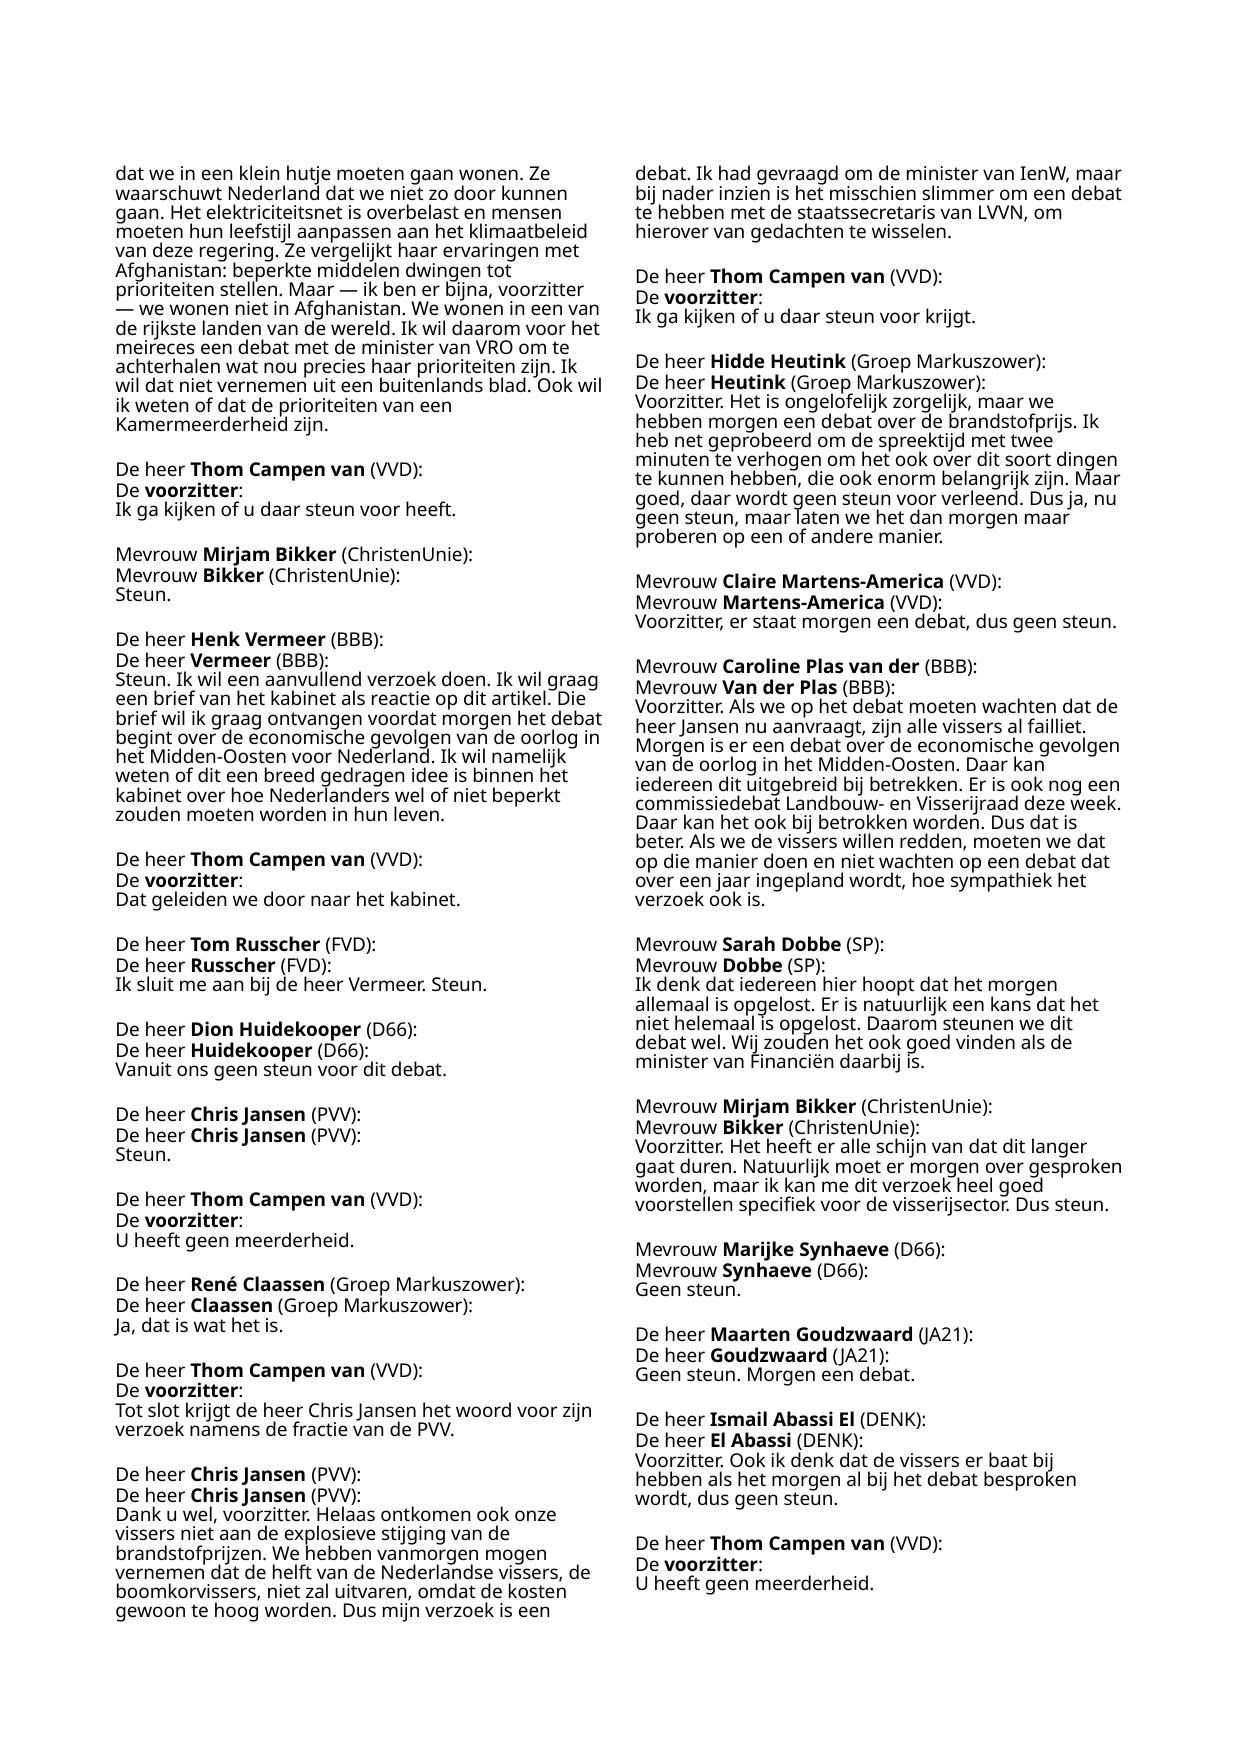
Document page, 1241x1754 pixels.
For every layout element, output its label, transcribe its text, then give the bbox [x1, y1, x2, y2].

text De heer Thom Campen van (VVD): [635, 1530, 1125, 1556]
text De heer Hidde Heutink (Groep Markuszower): [635, 348, 1125, 374]
text Ja, dat is wat het is. [115, 1317, 605, 1336]
text De heer Dion Huidekooper (D66): [115, 1016, 605, 1042]
text De heer Huidekooper (D66): [115, 1042, 605, 1061]
text Mevrouw Synhaeve (D66): [635, 1262, 1125, 1281]
text De heer Maarten Goudzwaard (JA21): [635, 1321, 1125, 1347]
text Mevrouw Caroline Plas van der (BBB): [635, 653, 1125, 679]
text De heer Chris Jansen (PVV): [115, 1487, 605, 1506]
text Mevrouw Bikker (ChristenUnie): [635, 1119, 1125, 1138]
text Ik denk dat iedereen hier hoopt dat het morgen allemaal is opgelost. Er is natuurlijk een kans dat het niet helemaal is opgelost. Daarom steunen we dit debat wel. Wij zouden het ook goed vinden als de minister van Financiën daarbij is. [635, 976, 1125, 1073]
text Tot slot krijgt de heer Chris Jansen het woord voor zijn verzoek namens de fractie van de PVV. [115, 1402, 605, 1440]
text Mevrouw Claire Martens-America (VVD): [635, 568, 1125, 594]
text De heer Tom Russcher (FVD): [115, 931, 605, 957]
text De heer Ismail Abassi El (DENK): [635, 1407, 1125, 1432]
text De heer Russcher (FVD): [115, 957, 605, 976]
text De heer Thom Campen van (VVD): [115, 846, 605, 872]
text De heer Heutink (Groep Markuszower): [635, 374, 1125, 393]
text Dat geleiden we door naar het kabinet. [115, 891, 605, 910]
text De heer Claassen (Groep Markuszower): [115, 1297, 605, 1317]
text De heer Goudzwaard (JA21): [635, 1347, 1125, 1366]
text Mevrouw Mirjam Bikker (ChristenUnie): [115, 541, 605, 567]
text U heeft geen meerderheid. [635, 1575, 1125, 1594]
text Dank u wel, voorzitter. Helaas ontkomen ook onze vissers niet aan de explosieve stijging van de brandstofprijzen. We hebben vanmorgen mogen vernemen dat de helft van de Nederlandse vissers, de boomkorvissers, niet zal uitvaren, omdat de kosten gewoon te hoog worden. Dus mijn verzoek is een [115, 1506, 605, 1622]
text De heer Thom Campen van (VVD): [115, 1357, 605, 1382]
text De heer Thom Campen van (VVD): [115, 456, 605, 482]
text Voorzitter. Het heeft er alle schijn van dat dit langer gaat duren. Natuurlijk moet er morgen over gesproken worden, maar ik kan me dit verzoek heel goed voorstellen specifiek voor de visserijsector. Dus steun. [635, 1138, 1125, 1216]
text De heer Thom Campen van (VVD): [635, 263, 1125, 289]
text Voorzitter. Het is ongelofelijk zorgelijk, maar we hebben morgen een debat over de brandstofprijs. Ik heb net geprobeerd om de spreektijd met twee minuten te verhogen om het ook over dit soort dingen te kunnen hebben, die ook enorm belangrijk zijn. Maar goed, daar wordt geen steun voor verleend. Dus ja, nu geen steun, maar laten we het dan morgen maar proberen op een of andere manier. [635, 393, 1125, 547]
text De voorzitter: [635, 289, 1125, 308]
text Vanuit ons geen steun voor dit debat. [115, 1061, 605, 1081]
text Mevrouw Mirjam Bikker (ChristenUnie): [635, 1093, 1125, 1119]
text Voorzitter. Ook ik denk dat de vissers er baat bij hebben als het morgen al bij het debat besproken wordt, dus geen steun. [635, 1452, 1125, 1509]
text Geen steun. [635, 1281, 1125, 1301]
text De voorzitter: [115, 482, 605, 501]
text Mevrouw Van der Plas (BBB): [635, 679, 1125, 698]
text Mevrouw Marijke Synhaeve (D66): [635, 1236, 1125, 1262]
text Ik ga kijken of u daar steun voor heeft. [115, 501, 605, 520]
text dat we in een klein hutje moeten gaan wonen. Ze waarschuwt Nederland dat we niet zo door kunnen gaan. Het elektriciteitsnet is overbelast en mensen moeten hun leefstijl aanpassen aan het klimaatbeleid van deze regering. Ze vergelijkt haar ervaringen met Afghanistan: beperkte middelen dwingen tot prioriteiten stellen. Maar — ik ben er bijna, voorzitter — we wonen niet in Afghanistan. We wonen in een van de rijkste landen van de wereld. Ik wil daarom voor het meireces een debat met de minister van VRO om te achterhalen wat nou precies haar prioriteiten zijn. Ik wil dat niet vernemen uit een buitenlands blad. Ook wil ik weten of dat de prioriteiten van een Kamermeerderheid zijn. [115, 165, 605, 435]
text De voorzitter: [635, 1556, 1125, 1575]
text Ik sluit me aan bij de heer Vermeer. Steun. [115, 976, 605, 996]
text De voorzitter: [115, 1212, 605, 1232]
text Geen steun. Morgen een debat. [635, 1366, 1125, 1386]
text De voorzitter: [115, 1382, 605, 1402]
text De heer Henk Vermeer (BBB): [115, 626, 605, 652]
text De heer Vermeer (BBB): [115, 652, 605, 671]
text debat. Ik had gevraagd om de minister van IenW, maar bij nader inzien is het misschien slimmer om een debat te hebben met de staatssecretaris van LVVN, om hierover van gedachten te wisselen. [635, 165, 1125, 242]
text De heer Chris Jansen (PVV): [115, 1127, 605, 1146]
text Mevrouw Martens-America (VVD): [635, 594, 1125, 613]
text Voorzitter. Als we op het debat moeten wachten dat de heer Jansen nu aanvraagt, zijn alle vissers al failliet. Morgen is er een debat over de economische gevolgen van de oorlog in het Midden-Oosten. Daar kan iedereen dit uitgebreid bij betrekken. Er is ook nog een commissiedebat Landbouw- en Visserijraad deze week. Daar kan het ook bij betrokken worden. Dus dat is beter. Als we de vissers willen redden, moeten we dat op die manier doen en niet wachten op een debat dat over een jaar ingepland wordt, hoe sympathiek het verzoek ook is. [635, 698, 1125, 910]
text Mevrouw Dobbe (SP): [635, 957, 1125, 976]
text Ik ga kijken of u daar steun voor krijgt. [635, 308, 1125, 327]
text De heer Thom Campen van (VVD): [115, 1187, 605, 1212]
text Mevrouw Bikker (ChristenUnie): [115, 567, 605, 586]
text De heer René Claassen (Groep Markuszower): [115, 1272, 605, 1297]
text U heeft geen meerderheid. [115, 1232, 605, 1251]
text Mevrouw Sarah Dobbe (SP): [635, 931, 1125, 957]
text De heer Chris Jansen (PVV): [115, 1461, 605, 1487]
text Voorzitter, er staat morgen een debat, dus geen steun. [635, 613, 1125, 633]
text De heer El Abassi (DENK): [635, 1432, 1125, 1452]
text Steun. [115, 586, 605, 605]
text De voorzitter: [115, 872, 605, 891]
text De heer Chris Jansen (PVV): [115, 1101, 605, 1127]
text Steun. [115, 1146, 605, 1166]
text Steun. Ik wil een aanvullend verzoek doen. Ik wil graag een brief van het kabinet als reactie op dit artikel. Die brief wil ik graag ontvangen voordat morgen het debat begint over de economische gevolgen van de oorlog in het Midden-Oosten voor Nederland. Ik wil namelijk weten of dit een breed gedragen idee is binnen het kabinet over hoe Nederlanders wel of niet beperkt zouden moeten worden in hun leven. [115, 671, 605, 825]
